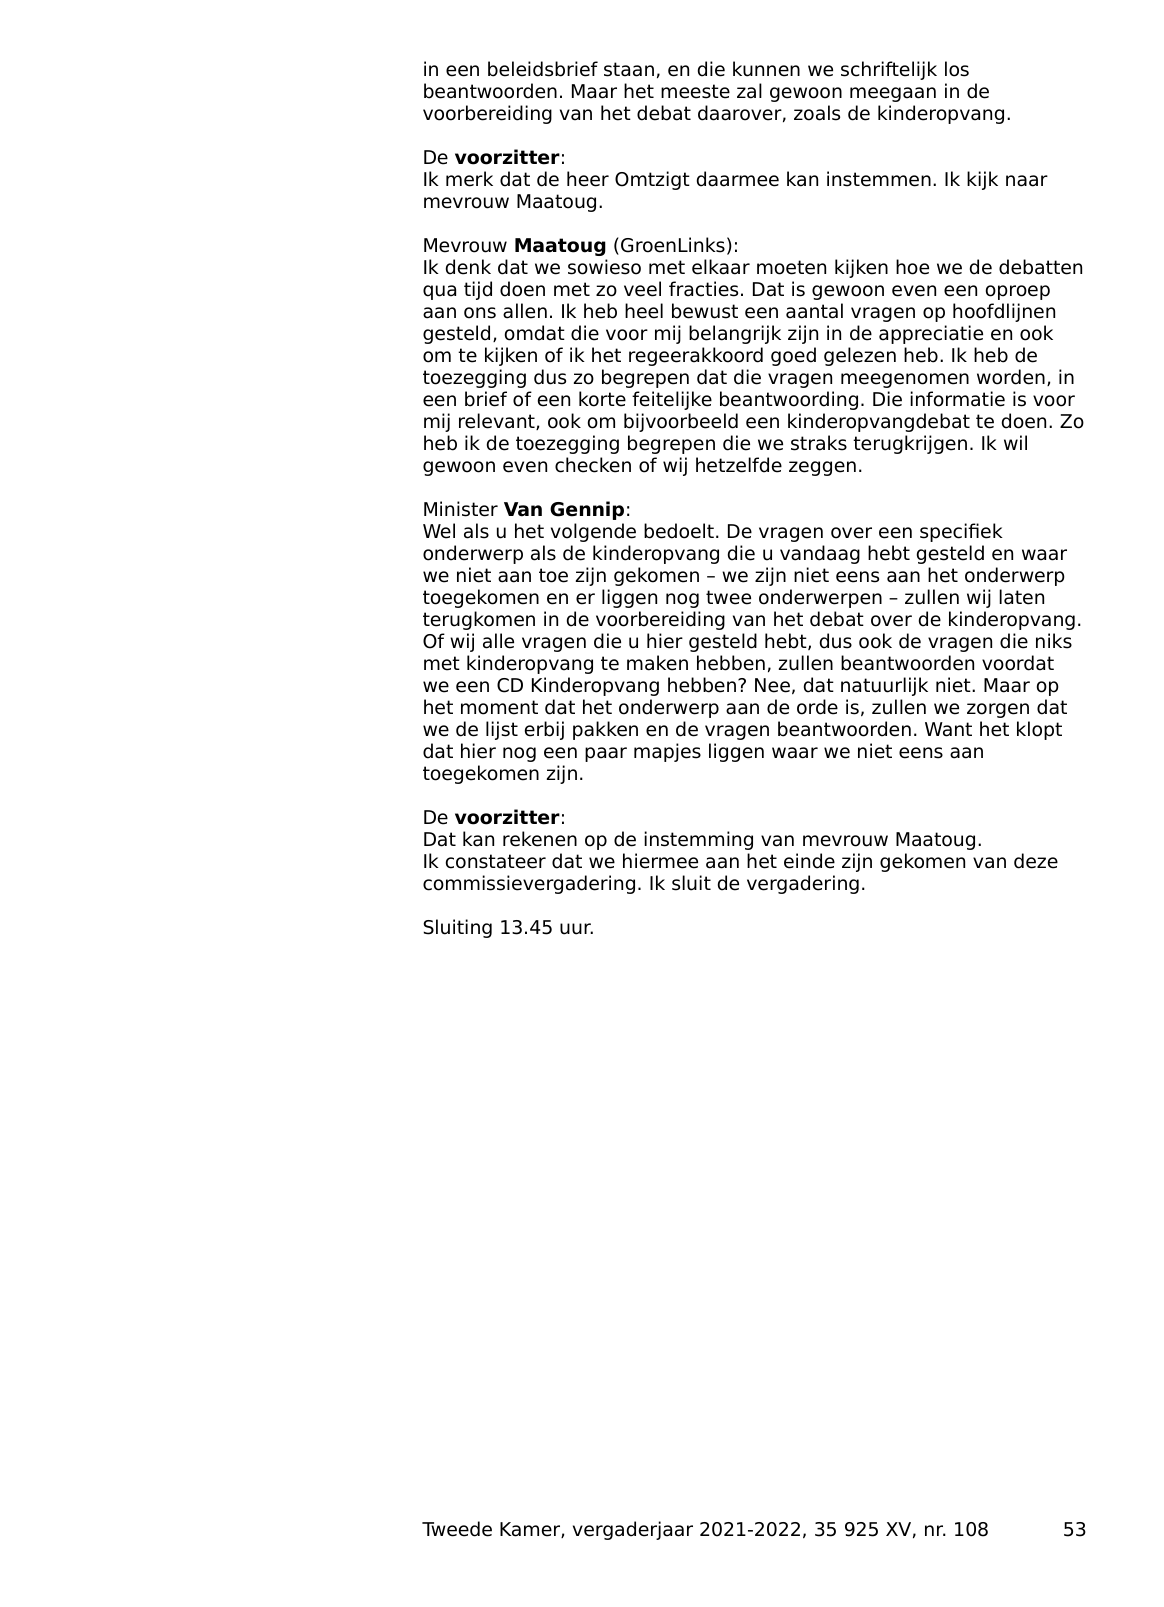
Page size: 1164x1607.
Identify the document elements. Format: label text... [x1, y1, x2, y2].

text Sluiting 13.45 uur. [422, 917, 1087, 939]
text Ik merk dat de heer Omtzigt daarmee kan instemmen. Ik kijk naar mevrouw Maatoug. [422, 169, 1087, 213]
text Dat kan rekenen op de instemming van mevrouw Maatoug. [422, 829, 1087, 851]
text Mevrouw Maatoug (GroenLinks): [422, 235, 1087, 257]
text in een beleidsbrief staan, en die kunnen we schriftelijk los beantwoorden. Maar het meeste zal gewoon meegaan in de voorbereiding van het debat daarover, zoals de kinderopvang. [422, 59, 1087, 125]
text Ik denk dat we sowieso met elkaar moeten kijken hoe we de debatten qua tijd doen met zo veel fracties. Dat is gewoon even een oproep aan ons allen. Ik heb heel bewust een aantal vragen op hoofdlijnen gesteld, omdat die voor mij belangrijk zijn in de appreciatie en ook om te kijken of ik het regeerakkoord goed gelezen heb. Ik heb de toezegging dus zo begrepen dat die vragen meegenomen worden, in een brief of een korte feitelijke beantwoording. Die informatie is voor mij relevant, ook om bijvoorbeeld een kinderopvangdebat te doen. Zo heb ik de toezegging begrepen die we straks terugkrijgen. Ik wil gewoon even checken of wij hetzelfde zeggen. [422, 257, 1087, 477]
text Wel als u het volgende bedoelt. De vragen over een specifiek onderwerp als de kinderopvang die u vandaag hebt gesteld en waar we niet aan toe zijn gekomen – we zijn niet eens aan het onderwerp toegekomen en er liggen nog twee onderwerpen – zullen wij laten terugkomen in de voorbereiding van het debat over de kinderopvang. Of wij alle vragen die u hier gesteld hebt, dus ook de vragen die niks met kinderopvang te maken hebben, zullen beantwoorden voordat we een CD Kinderopvang hebben? Nee, dat natuurlijk niet. Maar op het moment dat het onderwerp aan de orde is, zullen we zorgen dat we de lijst erbij pakken en de vragen beantwoorden. Want het klopt dat hier nog een paar mapjes liggen waar we niet eens aan toegekomen zijn. [422, 521, 1087, 785]
text De voorzitter: [422, 147, 1087, 169]
text Ik constateer dat we hiermee aan het einde zijn gekomen van deze commissievergadering. Ik sluit de vergadering. [422, 851, 1087, 895]
text De voorzitter: [422, 807, 1087, 829]
text Minister Van Gennip: [422, 499, 1087, 521]
